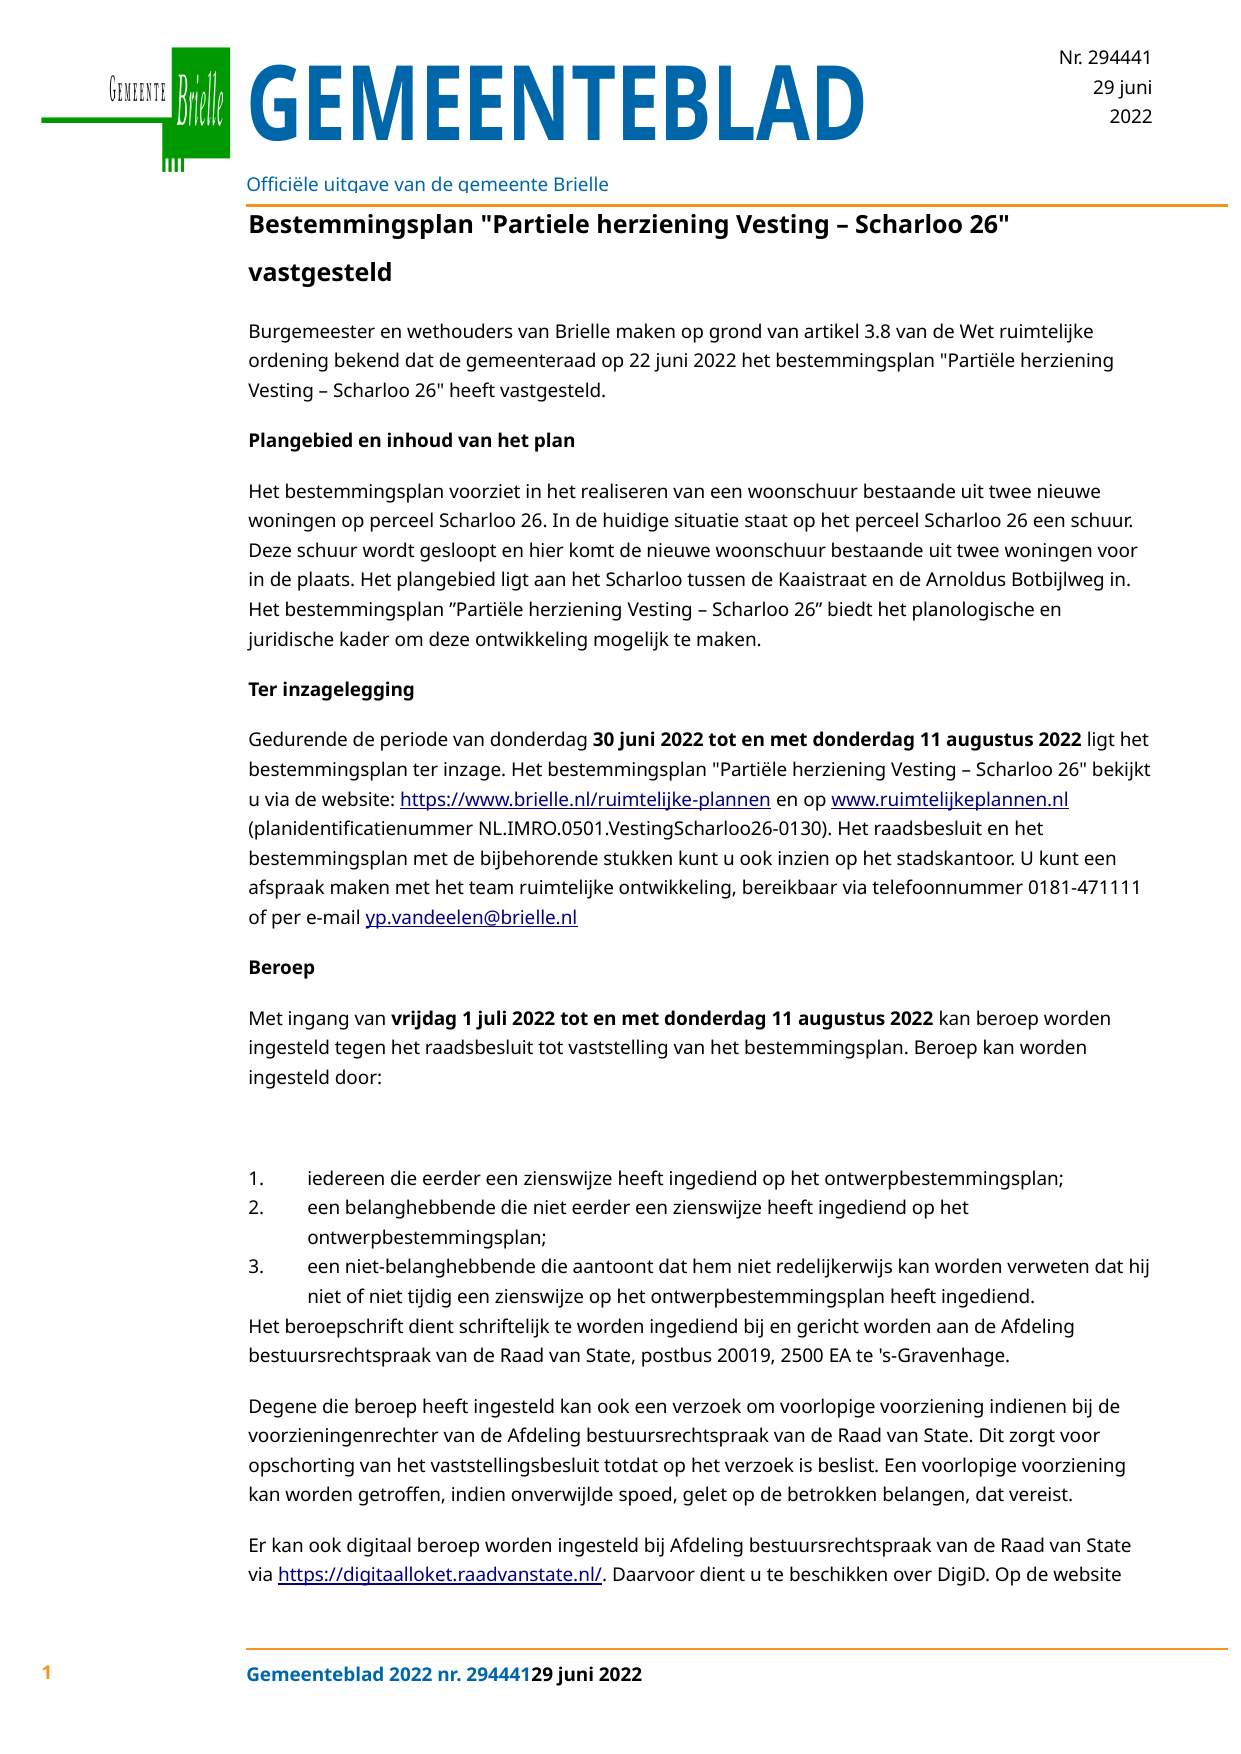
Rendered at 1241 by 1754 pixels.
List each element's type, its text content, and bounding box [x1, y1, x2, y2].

text Burgemeester en wethouders van Brielle maken op grond van artikel 3.8 van de Wet ruimtelijke ordening bekend dat de gemeenteraad op 22 juni 2022 het bestemmingsplan "Partiële herziening Vesting – Scharloo 26" heeft vastgesteld. [248, 318, 1152, 403]
list een niet-belanghebbende die aantoont dat hem niet redelijkerwijs kan worden verweten dat hij niet of niet tijdig een zienswijze op het ontwerpbestemmingsplan heeft ingediend. [248, 1254, 1152, 1309]
text Plangebied en inhoud van het plan [248, 427, 1152, 453]
text Bestemmingsplan "Partiele herziening Vesting – Scharloo 26" vastgesteld [248, 207, 1152, 288]
text Degene die beroep heeft ingesteld kan ook een verzoek om voorlopige voorziening indienen bij de voorzieningenrechter van de Afdeling bestuursrechtspraak van de Raad van State. Dit zorgt voor opschorting van het vaststellingsbesluit totdat op het verzoek is beslist. Een voorlopige voorziening kan worden getroffen, indien onverwijlde spoed, gelet op de betrokken belangen, dat vereist. [248, 1393, 1152, 1507]
picture [41, 47, 231, 172]
text Ter inzagelegging [248, 676, 1152, 702]
text Beroep [248, 954, 1152, 980]
text Gedurende de periode van donderdag 30 juni 2022 tot en met donderdag 11 augustus 2022 ligt het bestemmingsplan ter inzage. Het bestemmingsplan "Partiële herziening Vesting – Scharloo 26" bekijkt u via de website: https://www.brielle.nl/ruimtelijke-plannen en op www.ruimtelijkeplannen.nl (planidentificatienummer NL.IMRO.0501.VestingScharloo26-0130). Het raadsbesluit en het bestemmingsplan met de bijbehorende stukken kunt u ook inzien op het stadskantoor. U kunt een afspraak maken met het team ruimtelijke ontwikkeling, bereikbaar via telefoonnummer 0181-471111 of per e-mail yp.vandeelen@brielle.nl [248, 727, 1152, 930]
text Er kan ook digitaal beroep worden ingesteld bij Afdeling bestuursrechtspraak van de Raad van State via https://digitaalloket.raadvanstate.nl/. Daarvoor dient u te beschikken over DigiD. Op de website [248, 1532, 1152, 1587]
text Het beroepschrift dient schriftelijk te worden ingediend bij en gericht worden aan de Afdeling bestuursrechtspraak van de Raad van State, postbus 20019, 2500 EA te 's-Gravenhage. [248, 1313, 1152, 1368]
list een belanghebbende die niet eerder een zienswijze heeft ingediend op het ontwerpbestemmingsplan; [248, 1194, 1152, 1250]
text Het bestemmingsplan voorziet in het realiseren van een woonschuur bestaande uit twee nieuwe woningen op perceel Scharloo 26. In de huidige situatie staat op het perceel Scharloo 26 een schuur. Deze schuur wordt gesloopt en hier komt de nieuwe woonschuur bestaande uit twee woningen voor in de plaats. Het plangebied ligt aan het Scharloo tussen de Kaaistraat en de Arnoldus Botbijlweg in. Het bestemmingsplan ”Partiële herziening Vesting – Scharloo 26” biedt het planologische en juridische kader om deze ontwikkeling mogelijk te maken. [248, 478, 1152, 652]
list iedereen die eerder een zienswijze heeft ingediend op het ontwerpbestemmingsplan; [248, 1165, 1152, 1191]
text Met ingang van vrijdag 1 juli 2022 tot en met donderdag 11 augustus 2022 kan beroep worden ingesteld tegen het raadsbesluit tot vaststelling van het bestemmingsplan. Beroep kan worden ingesteld door: [248, 1005, 1152, 1090]
